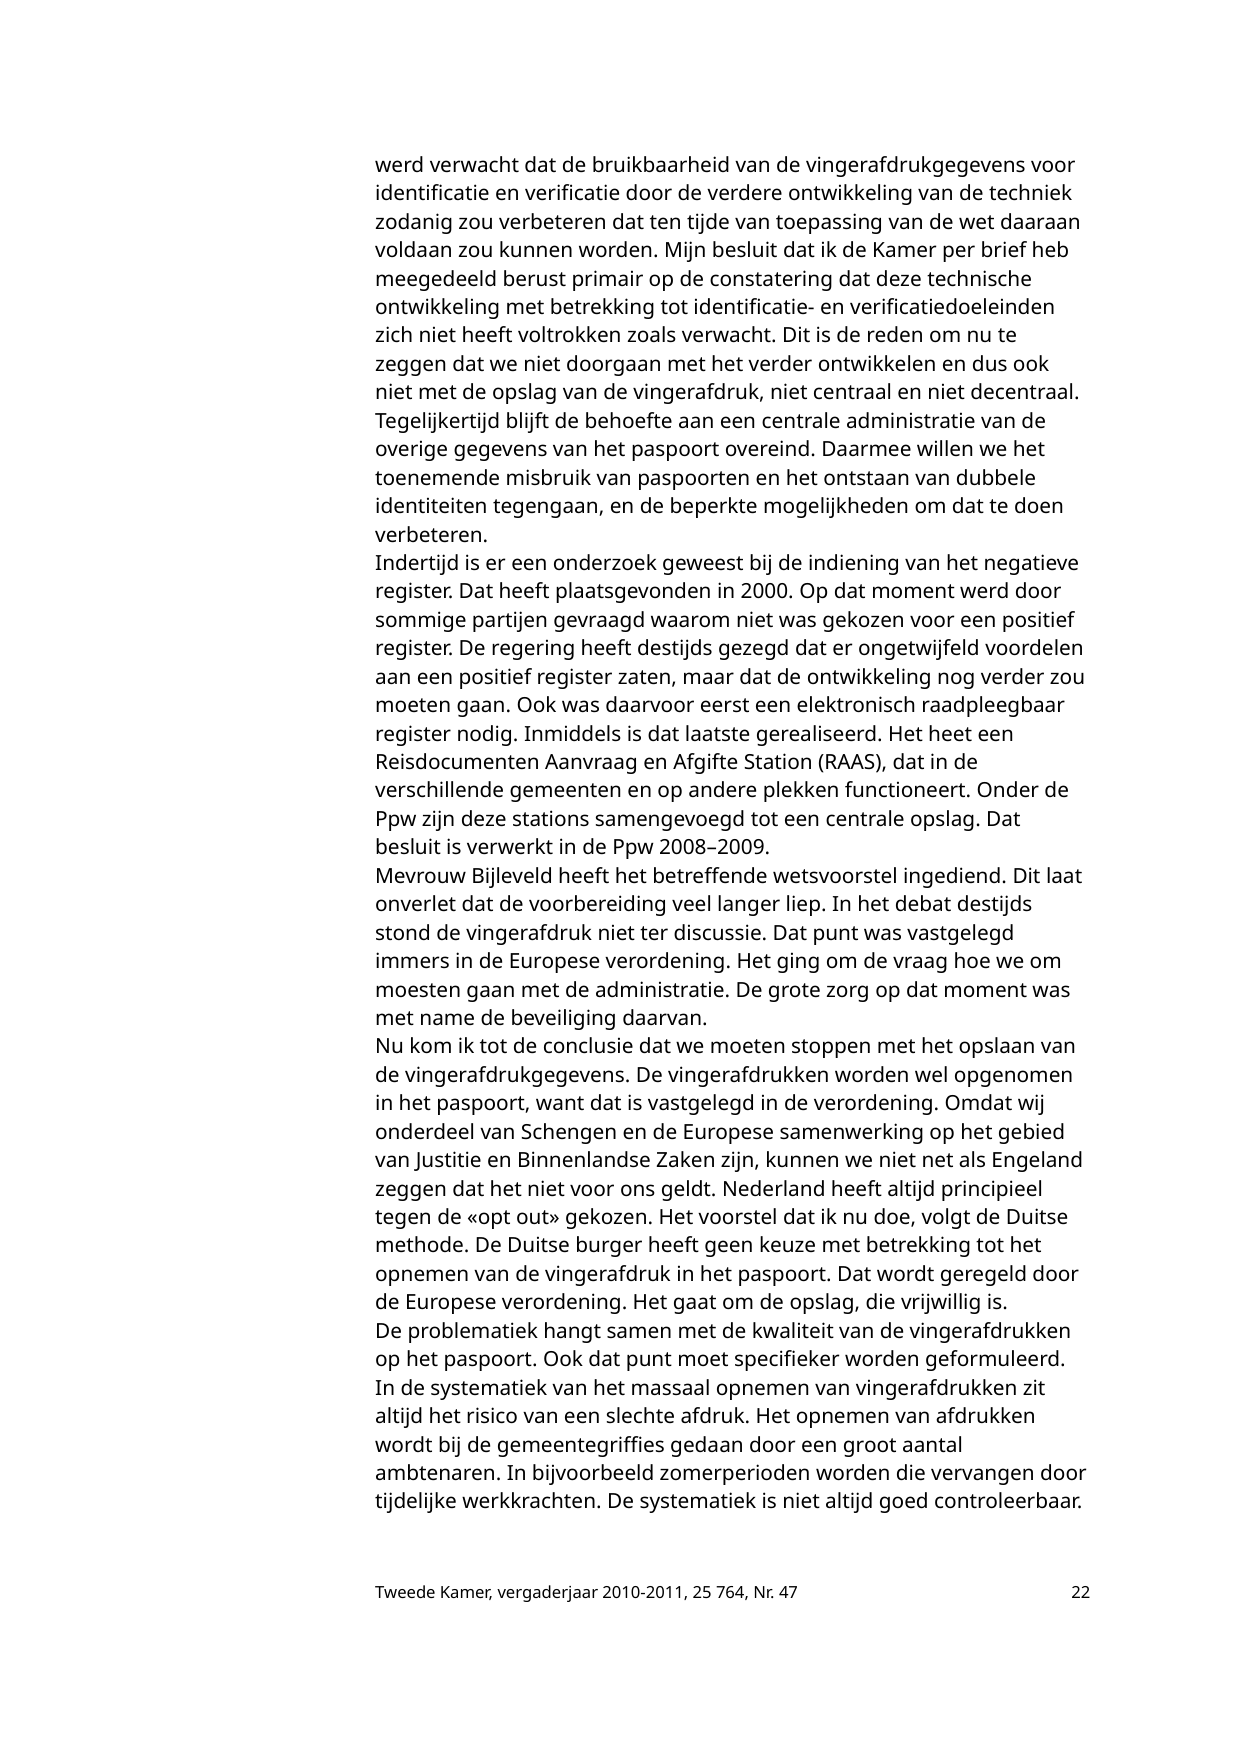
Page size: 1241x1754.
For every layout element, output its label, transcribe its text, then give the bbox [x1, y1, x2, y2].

text De problematiek hangt samen met de kwaliteit van de vingerafdrukken op het paspoort. Ook dat punt moet specifieker worden geformuleerd. In de systematiek van het massaal opnemen van vingerafdrukken zit altijd het risico van een slechte afdruk. Het opnemen van afdrukken wordt bij de gemeentegriffies gedaan door een groot aantal ambtenaren. In bijvoorbeeld zomerperioden worden die vervangen door tijdelijke werkkrachten. De systematiek is niet altijd goed controleerbaar. [375, 1316, 1090, 1515]
text Mevrouw Bijleveld heeft het betreffende wetsvoorstel ingediend. Dit laat onverlet dat de voorbereiding veel langer liep. In het debat destijds stond de vingerafdruk niet ter discussie. Dat punt was vastgelegd immers in de Europese verordening. Het ging om de vraag hoe we om moesten gaan met de administratie. De grote zorg op dat moment was met name de beveiliging daarvan. [375, 861, 1090, 1032]
text werd verwacht dat de bruikbaarheid van de vingerafdrukgegevens voor identificatie en verificatie door de verdere ontwikkeling van de techniek zodanig zou verbeteren dat ten tijde van toepassing van de wet daaraan voldaan zou kunnen worden. Mijn besluit dat ik de Kamer per brief heb meegedeeld berust primair op de constatering dat deze technische ontwikkeling met betrekking tot identificatie- en verificatiedoeleinden zich niet heeft voltrokken zoals verwacht. Dit is de reden om nu te zeggen dat we niet doorgaan met het verder ontwikkelen en dus ook niet met de opslag van de vingerafdruk, niet centraal en niet decentraal. Tegelijkertijd blijft de behoefte aan een centrale administratie van de overige gegevens van het paspoort overeind. Daarmee willen we het toenemende misbruik van paspoorten en het ontstaan van dubbele identiteiten tegengaan, en de beperkte mogelijkheden om dat te doen verbeteren. [375, 150, 1090, 548]
text Nu kom ik tot de conclusie dat we moeten stoppen met het opslaan van de vingerafdrukgegevens. De vingerafdrukken worden wel opgenomen in het paspoort, want dat is vastgelegd in de verordening. Omdat wij onderdeel van Schengen en de Europese samenwerking op het gebied van Justitie en Binnenlandse Zaken zijn, kunnen we niet net als Engeland zeggen dat het niet voor ons geldt. Nederland heeft altijd principieel tegen de «opt out» gekozen. Het voorstel dat ik nu doe, volgt de Duitse methode. De Duitse burger heeft geen keuze met betrekking tot het opnemen van de vingerafdruk in het paspoort. Dat wordt geregeld door de Europese verordening. Het gaat om de opslag, die vrijwillig is. [375, 1032, 1090, 1316]
text Indertijd is er een onderzoek geweest bij de indiening van het negatieve register. Dat heeft plaatsgevonden in 2000. Op dat moment werd door sommige partijen gevraagd waarom niet was gekozen voor een positief register. De regering heeft destijds gezegd dat er ongetwijfeld voordelen aan een positief register zaten, maar dat de ontwikkeling nog verder zou moeten gaan. Ook was daarvoor eerst een elektronisch raadpleegbaar register nodig. Inmiddels is dat laatste gerealiseerd. Het heet een Reisdocumenten Aanvraag en Afgifte Station (RAAS), dat in de verschillende gemeenten en op andere plekken functioneert. Onder de Ppw zijn deze stations samengevoegd tot een centrale opslag. Dat besluit is verwerkt in de Ppw 2008–2009. [375, 548, 1090, 861]
